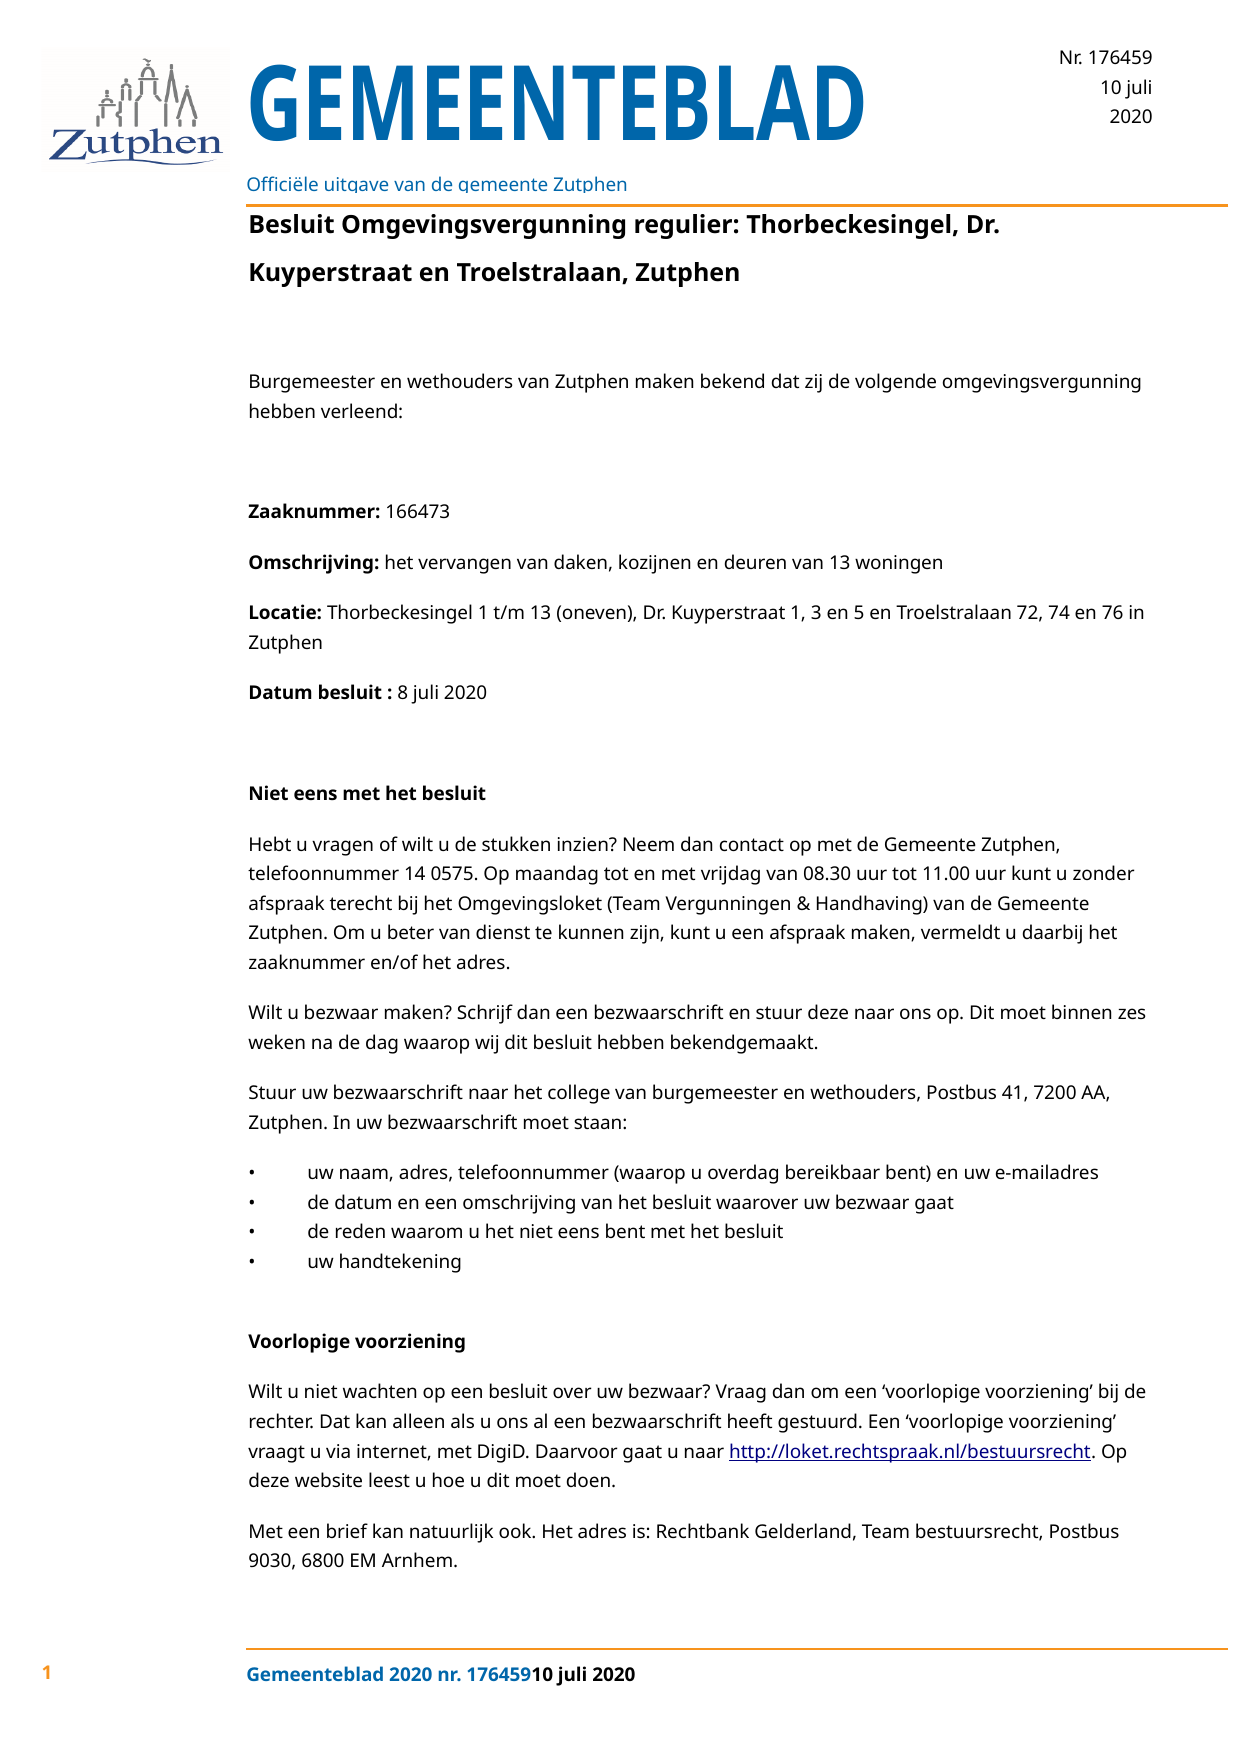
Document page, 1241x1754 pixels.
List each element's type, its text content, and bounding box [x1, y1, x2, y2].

text Met een brief kan natuurlijk ook. Het adres is: Rechtbank Gelderland, Team bestuursrecht, Postbus 9030, 6800 EM Arnhem. [248, 1518, 1152, 1573]
text Datum besluit : 8 juli 2020 [248, 679, 1152, 705]
picture [41, 47, 231, 172]
text Wilt u bezwaar maken? Schrijf dan een bezwaarschrift en stuur deze naar ons op. Dit moet binnen zes weken na de dag waarop wij dit besluit hebben bekendgemaakt. [248, 999, 1152, 1055]
text Voorlopige voorziening [248, 1328, 1152, 1354]
list de reden waarom u het niet eens bent met het besluit [248, 1219, 1152, 1244]
text Wilt u niet wachten op een besluit over uw bezwaar? Vraag dan om een ‘voorlopige voorziening’ bij de rechter. Dat kan alleen als u ons al een bezwaarschrift heeft gestuurd. Een ‘voorlopige voorziening’ vraagt u via internet, met DigiD. Daarvoor gaat u naar http://loket.rechtspraak.nl/bestuursrecht. Op deze website leest u hoe u dit moet doen. [248, 1379, 1152, 1493]
text Locatie: Thorbeckesingel 1 t/m 13 (oneven), Dr. Kuyperstraat 1, 3 en 5 en Troelstralaan 72, 74 en 76 in Zutphen [248, 599, 1152, 655]
text Omschrijving: het vervangen van daken, kozijnen en deuren van 13 woningen [248, 549, 1152, 575]
text Hebt u vragen of wilt u de stukken inzien? Neem dan contact op met de Gemeente Zutphen, telefoonnummer 14 0575. Op maandag tot en met vrijdag van 08.30 uur tot 11.00 uur kunt u zonder afspraak terecht bij het Omgevingsloket (Team Vergunningen & Handhaving) van de Gemeente Zutphen. Om u beter van dienst te kunnen zijn, kunt u een afspraak maken, vermeldt u daarbij het zaaknummer en/of het adres. [248, 831, 1152, 975]
list de datum en een omschrijving van het besluit waarover uw bezwaar gaat [248, 1189, 1152, 1215]
text Burgemeester en wethouders van Zutphen maken bekend dat zij de volgende omgevingsvergunning hebben verleend: [248, 368, 1152, 424]
text Zaaknummer: 166473 [248, 499, 1152, 524]
text Stuur uw bezwaarschrift naar het college van burgemeester en wethouders, Postbus 41, 7200 AA, Zutphen. In uw bezwaarschrift moet staan: [248, 1079, 1152, 1135]
list uw handtekening [248, 1248, 1152, 1274]
list uw naam, adres, telefoonnummer (waarop u overdag bereikbaar bent) en uw e-mailadres [248, 1159, 1152, 1185]
text Niet eens met het besluit [248, 780, 1152, 806]
text Besluit Omgevingsvergunning regulier: Thorbeckesingel, Dr. Kuyperstraat en Troelstralaan, Zutphen [248, 207, 1152, 288]
